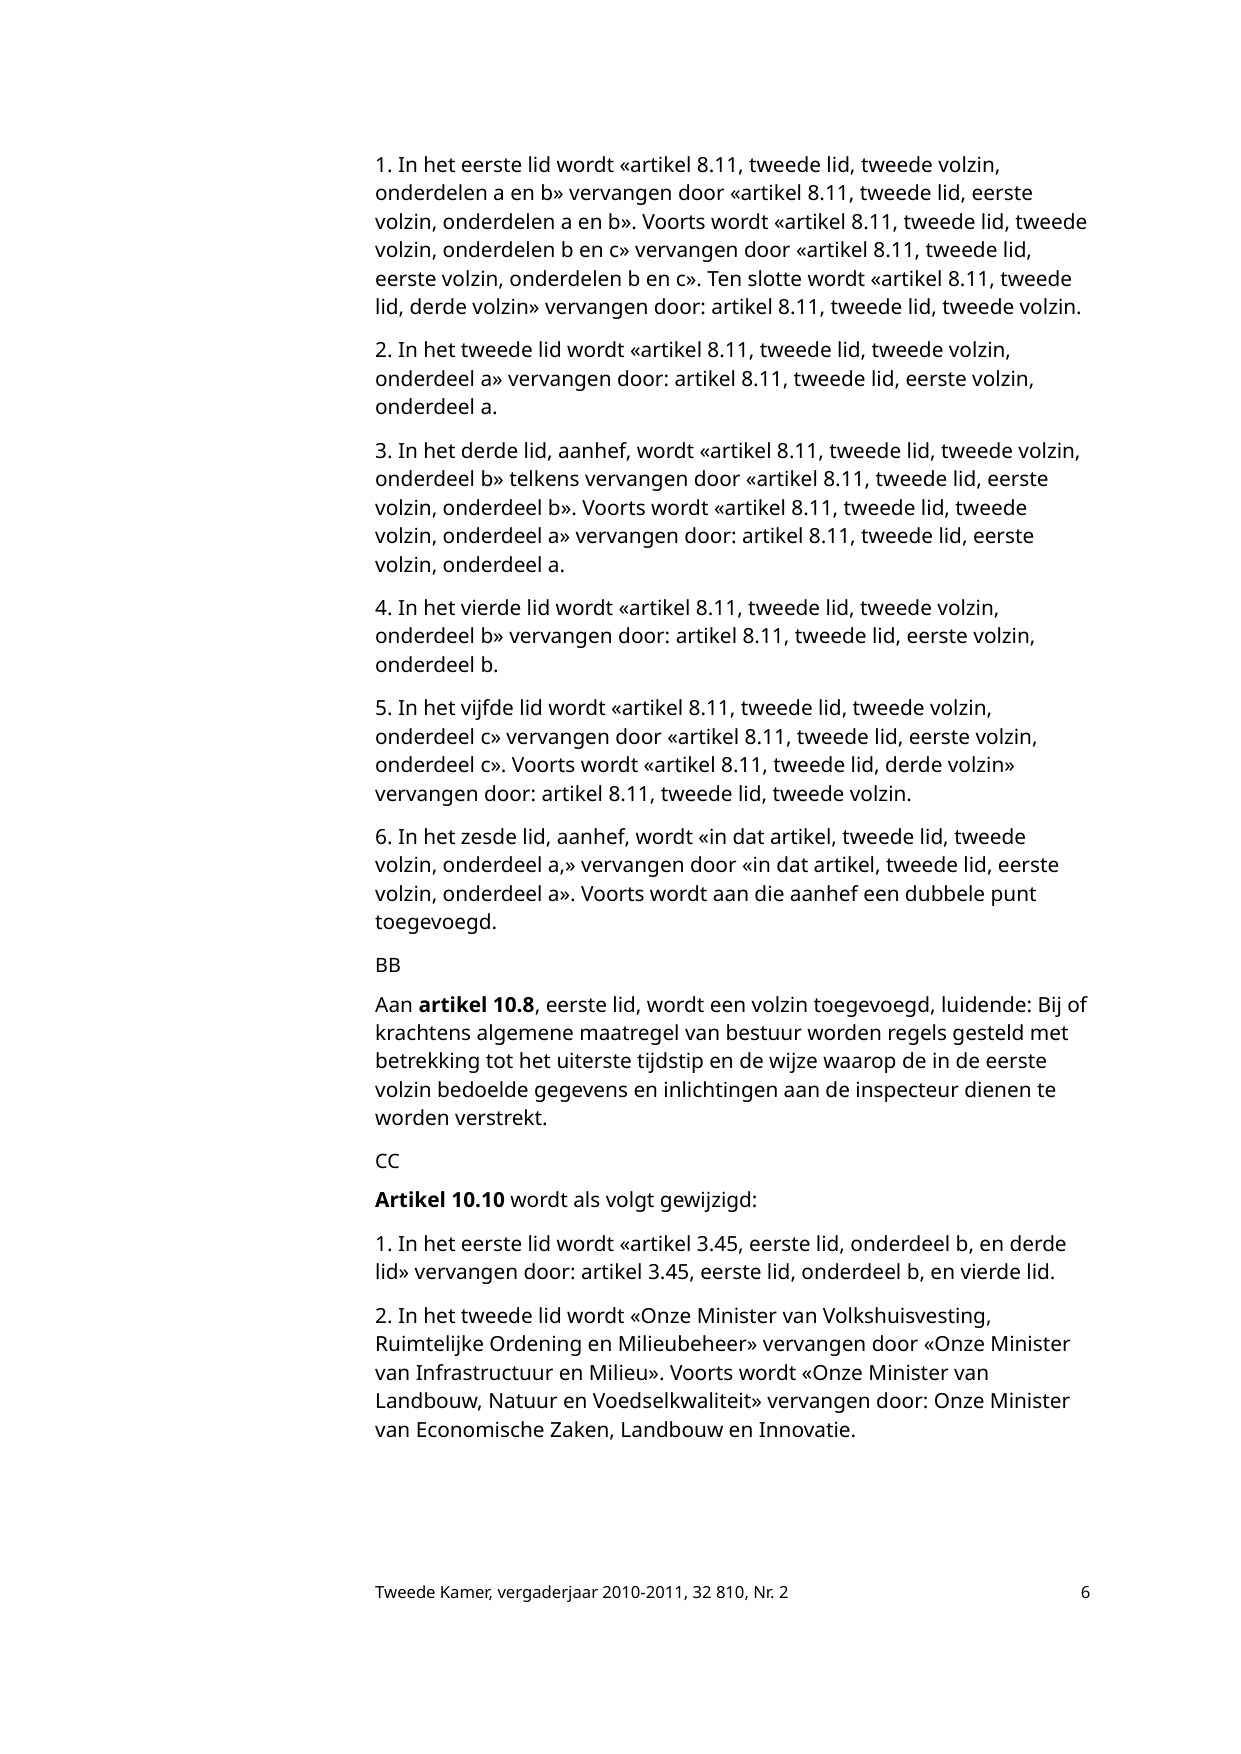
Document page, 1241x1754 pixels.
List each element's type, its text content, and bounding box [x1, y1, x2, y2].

text 3. In het derde lid, aanhef, wordt «artikel 8.11, tweede lid, tweede volzin, onderdeel b» telkens vervangen door «artikel 8.11, tweede lid, eerste volzin, onderdeel b». Voorts wordt «artikel 8.11, tweede lid, tweede volzin, onderdeel a» vervangen door: artikel 8.11, tweede lid, eerste volzin, onderdeel a. [375, 436, 1090, 578]
text BB [375, 951, 1090, 978]
text 5. In het vijfde lid wordt «artikel 8.11, tweede lid, tweede volzin, onderdeel c» vervangen door «artikel 8.11, tweede lid, eerste volzin, onderdeel c». Voorts wordt «artikel 8.11, tweede lid, derde volzin» vervangen door: artikel 8.11, tweede lid, tweede volzin. [375, 693, 1090, 807]
text 2. In het tweede lid wordt «artikel 8.11, tweede lid, tweede volzin, onderdeel a» vervangen door: artikel 8.11, tweede lid, eerste volzin, onderdeel a. [375, 336, 1090, 421]
text 1. In het eerste lid wordt «artikel 3.45, eerste lid, onderdeel b, en derde lid» vervangen door: artikel 3.45, eerste lid, onderdeel b, en vierde lid. [375, 1229, 1090, 1286]
text Aan artikel 10.8, eerste lid, wordt een volzin toegevoegd, luidende: Bij of krachtens algemene maatregel van bestuur worden regels gesteld met betrekking tot het uiterste tijdstip en de wijze waarop de in de eerste volzin bedoelde gegevens en inlichtingen aan de inspecteur dienen te worden verstrekt. [375, 990, 1090, 1132]
text 1. In het eerste lid wordt «artikel 8.11, tweede lid, tweede volzin, onderdelen a en b» vervangen door «artikel 8.11, tweede lid, eerste volzin, onderdelen a en b». Voorts wordt «artikel 8.11, tweede lid, tweede volzin, onderdelen b en c» vervangen door «artikel 8.11, tweede lid, eerste volzin, onderdelen b en c». Ten slotte wordt «artikel 8.11, tweede lid, derde volzin» vervangen door: artikel 8.11, tweede lid, tweede volzin. [375, 150, 1090, 321]
text 6. In het zesde lid, aanhef, wordt «in dat artikel, tweede lid, tweede volzin, onderdeel a,» vervangen door «in dat artikel, tweede lid, eerste volzin, onderdeel a». Voorts wordt aan die aanhef een dubbele punt toegevoegd. [375, 822, 1090, 936]
text Artikel 10.10 wordt als volgt gewijzigd: [375, 1186, 1090, 1214]
text 4. In het vierde lid wordt «artikel 8.11, tweede lid, tweede volzin, onderdeel b» vervangen door: artikel 8.11, tweede lid, eerste volzin, onderdeel b. [375, 593, 1090, 678]
text 2. In het tweede lid wordt «Onze Minister van Volkshuisvesting, Ruimtelijke Ordening en Milieubeheer» vervangen door «Onze Minister van Infrastructuur en Milieu». Voorts wordt «Onze Minister van Landbouw, Natuur en Voedselkwaliteit» vervangen door: Onze Minister van Economische Zaken, Landbouw en Innovatie. [375, 1301, 1090, 1443]
text CC [375, 1147, 1090, 1174]
